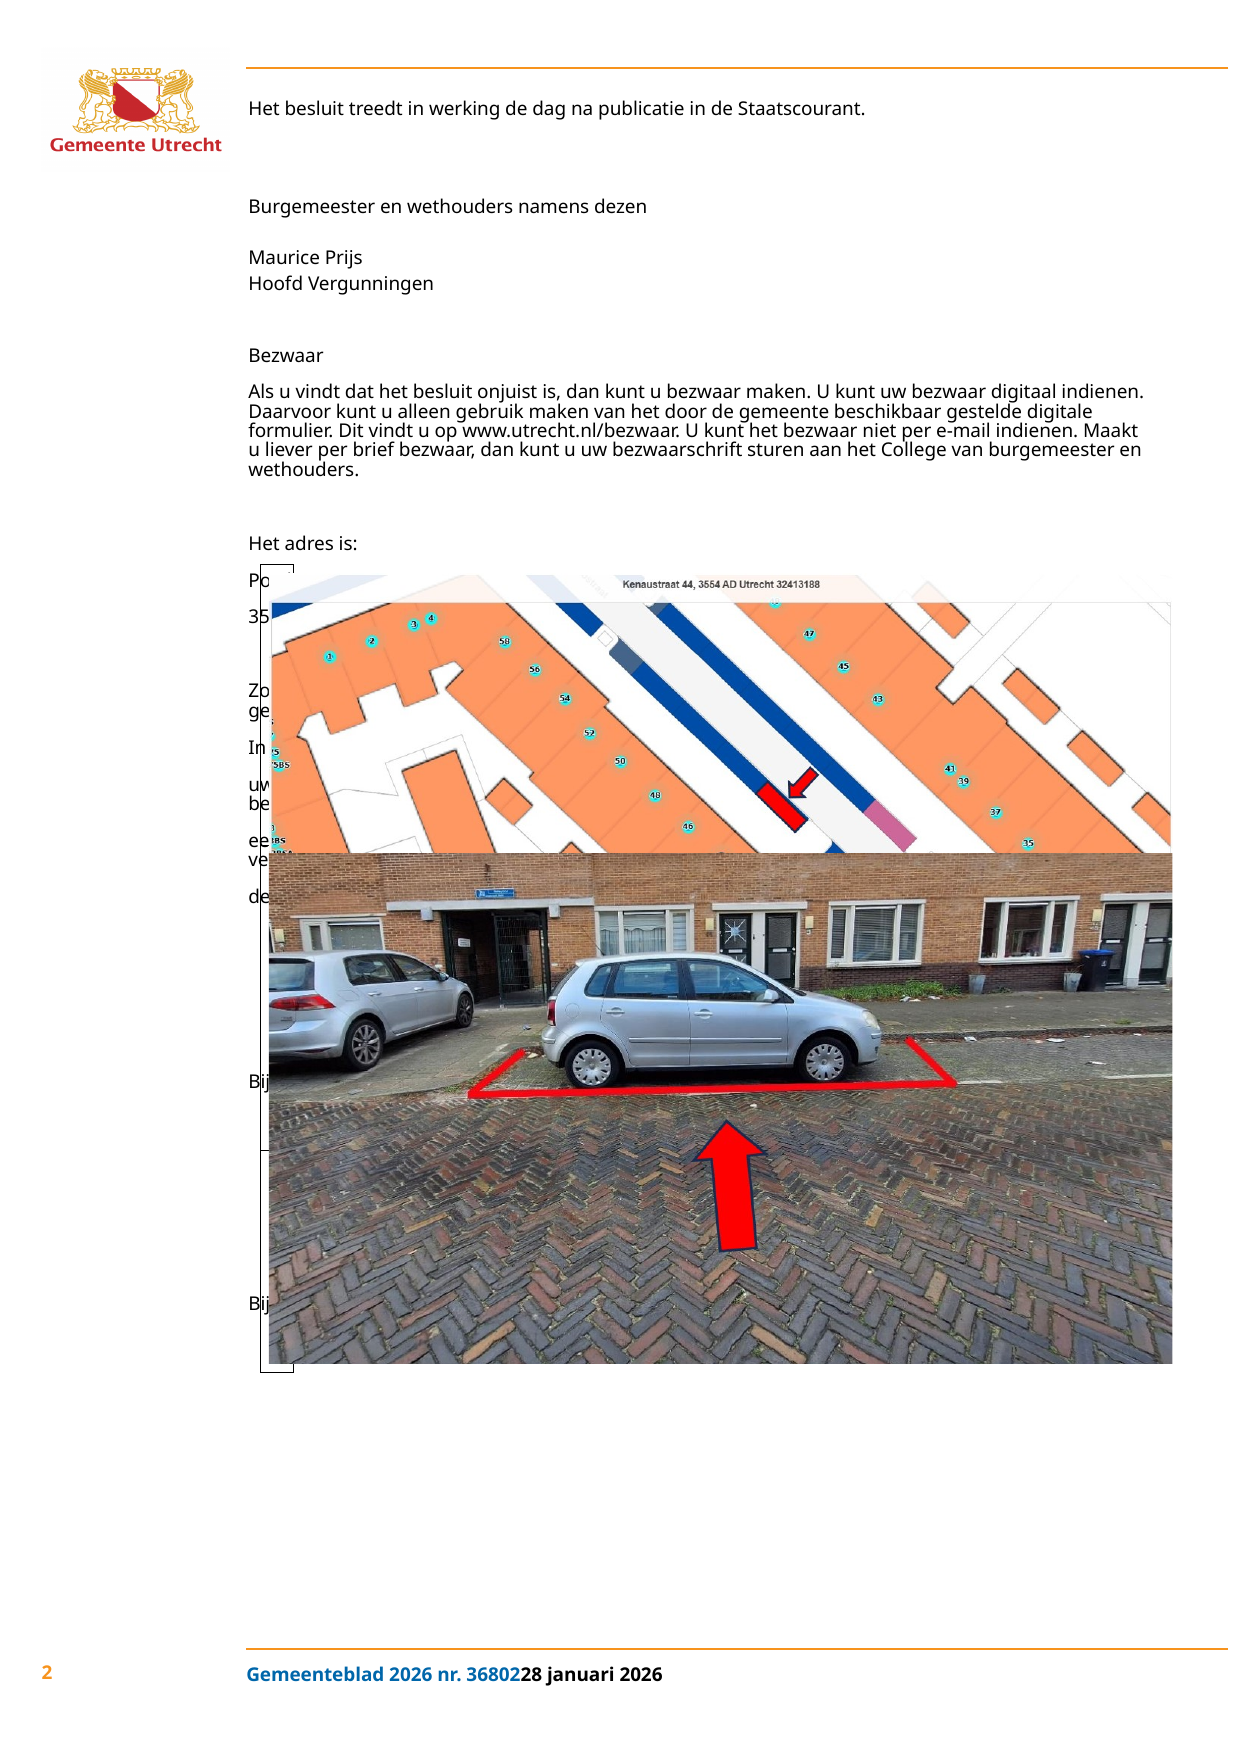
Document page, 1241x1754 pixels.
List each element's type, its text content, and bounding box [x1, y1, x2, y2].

text Hoofd Vergunningen [248, 270, 1152, 296]
text Het besluit treedt in werking de dag na publicatie in de Staatscourant. [248, 95, 1152, 121]
text Het adres is: [248, 534, 1152, 554]
text Burgemeester en wethouders namens dezen [248, 193, 1152, 219]
text Maurice Prijs [248, 244, 1152, 270]
text Bezwaar [248, 347, 1152, 366]
picture [41, 47, 231, 172]
text Als u vindt dat het besluit onjuist is, dan kunt u bezwaar maken. U kunt uw bezwaar digitaal indienen. Daarvoor kunt u alleen gebruik maken van het door de gemeente beschikbaar gestelde digitale formulier. Dit vindt u op www.utrecht.nl/bezwaar. U kunt het bezwaar niet per e-mail indienen. Maakt u liever per brief bezwaar, dan kunt u uw bezwaarschrift sturen aan het College van burgemeester en wethouders. [248, 383, 1152, 480]
picture [268, 573, 1173, 1364]
